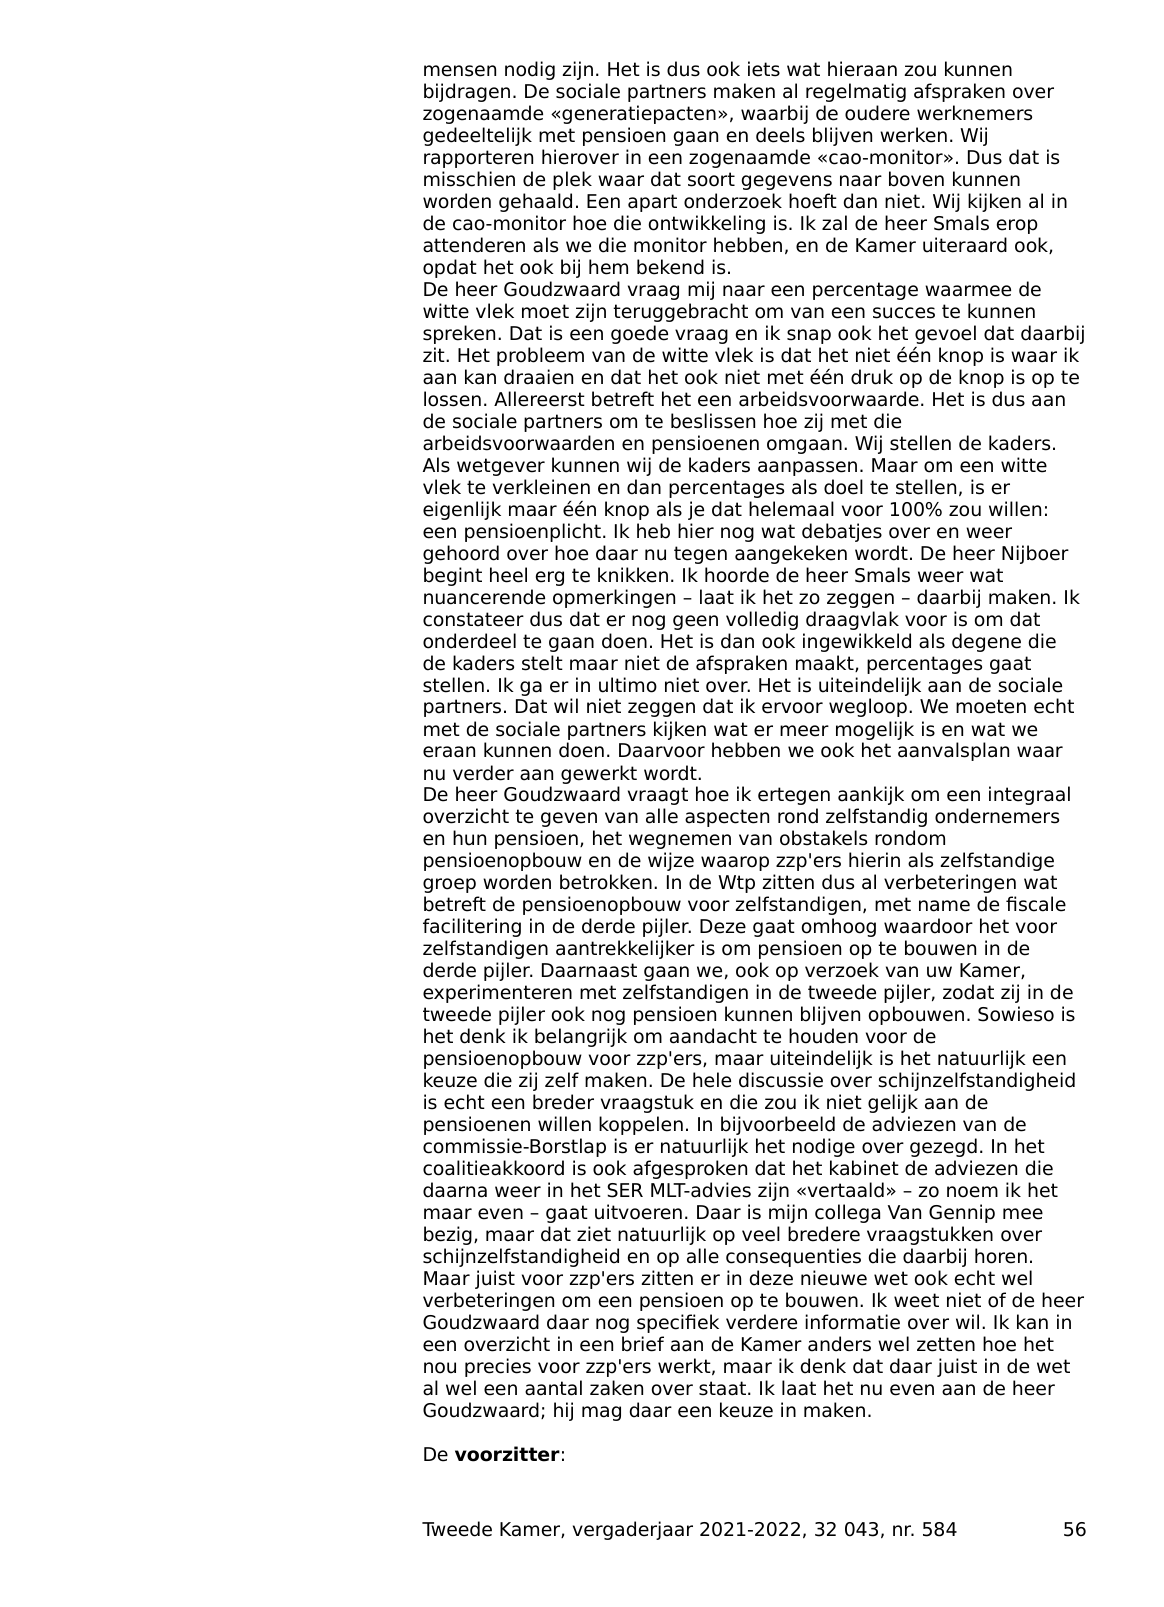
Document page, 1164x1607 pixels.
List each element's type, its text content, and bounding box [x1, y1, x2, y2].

text De heer Goudzwaard vraagt hoe ik ertegen aankijk om een integraal overzicht te geven van alle aspecten rond zelfstandig ondernemers en hun pensioen, het wegnemen van obstakels rondom pensioenopbouw en de wijze waarop zzp'ers hierin als zelfstandige groep worden betrokken. In de Wtp zitten dus al verbeteringen wat betreft de pensioenopbouw voor zelfstandigen, met name de fiscale facilitering in de derde pijler. Deze gaat omhoog waardoor het voor zelfstandigen aantrekkelijker is om pensioen op te bouwen in de derde pijler. Daarnaast gaan we, ook op verzoek van uw Kamer, experimenteren met zelfstandigen in de tweede pijler, zodat zij in de tweede pijler ook nog pensioen kunnen blijven opbouwen. Sowieso is het denk ik belangrijk om aandacht te houden voor de pensioenopbouw voor zzp'ers, maar uiteindelijk is het natuurlijk een keuze die zij zelf maken. De hele discussie over schijnzelfstandigheid is echt een breder vraagstuk en die zou ik niet gelijk aan de pensioenen willen koppelen. In bijvoorbeeld de adviezen van de commissie-Borstlap is er natuurlijk het nodige over gezegd. In het coalitieakkoord is ook afgesproken dat het kabinet de adviezen die daarna weer in het SER MLT-advies zijn «vertaald» – zo noem ik het maar even – gaat uitvoeren. Daar is mijn collega Van Gennip mee bezig, maar dat ziet natuurlijk op veel bredere vraagstukken over schijnzelfstandigheid en op alle consequenties die daarbij horen. Maar juist voor zzp'ers zitten er in deze nieuwe wet ook echt wel verbeteringen om een pensioen op te bouwen. Ik weet niet of de heer Goudzwaard daar nog specifiek verdere informatie over wil. Ik kan in een overzicht in een brief aan de Kamer anders wel zetten hoe het nou precies voor zzp'ers werkt, maar ik denk dat daar juist in de wet al wel een aantal zaken over staat. Ik laat het nu even aan de heer Goudzwaard; hij mag daar een keuze in maken. [422, 784, 1087, 1422]
text De heer Goudzwaard vraag mij naar een percentage waarmee de witte vlek moet zijn teruggebracht om van een succes te kunnen spreken. Dat is een goede vraag en ik snap ook het gevoel dat daarbij zit. Het probleem van de witte vlek is dat het niet één knop is waar ik aan kan draaien en dat het ook niet met één druk op de knop is op te lossen. Allereerst betreft het een arbeidsvoorwaarde. Het is dus aan de sociale partners om te beslissen hoe zij met die arbeidsvoorwaarden en pensioenen omgaan. Wij stellen de kaders. Als wetgever kunnen wij de kaders aanpassen. Maar om een witte vlek te verkleinen en dan percentages als doel te stellen, is er eigenlijk maar één knop als je dat helemaal voor 100% zou willen: een pensioenplicht. Ik heb hier nog wat debatjes over en weer gehoord over hoe daar nu tegen aangekeken wordt. De heer Nijboer begint heel erg te knikken. Ik hoorde de heer Smals weer wat nuancerende opmerkingen – laat ik het zo zeggen – daarbij maken. Ik constateer dus dat er nog geen volledig draagvlak voor is om dat onderdeel te gaan doen. Het is dan ook ingewikkeld als degene die de kaders stelt maar niet de afspraken maakt, percentages gaat stellen. Ik ga er in ultimo niet over. Het is uiteindelijk aan de sociale partners. Dat wil niet zeggen dat ik ervoor wegloop. We moeten echt met de sociale partners kijken wat er meer mogelijk is en wat we eraan kunnen doen. Daarvoor hebben we ook het aanvalsplan waar nu verder aan gewerkt wordt. [422, 279, 1087, 784]
text mensen nodig zijn. Het is dus ook iets wat hieraan zou kunnen bijdragen. De sociale partners maken al regelmatig afspraken over zogenaamde «generatiepacten», waarbij de oudere werknemers gedeeltelijk met pensioen gaan en deels blijven werken. Wij rapporteren hierover in een zogenaamde «cao-monitor». Dus dat is misschien de plek waar dat soort gegevens naar boven kunnen worden gehaald. Een apart onderzoek hoeft dan niet. Wij kijken al in de cao-monitor hoe die ontwikkeling is. Ik zal de heer Smals erop attenderen als we die monitor hebben, en de Kamer uiteraard ook, opdat het ook bij hem bekend is. [422, 59, 1087, 279]
text De voorzitter: [422, 1444, 1087, 1466]
